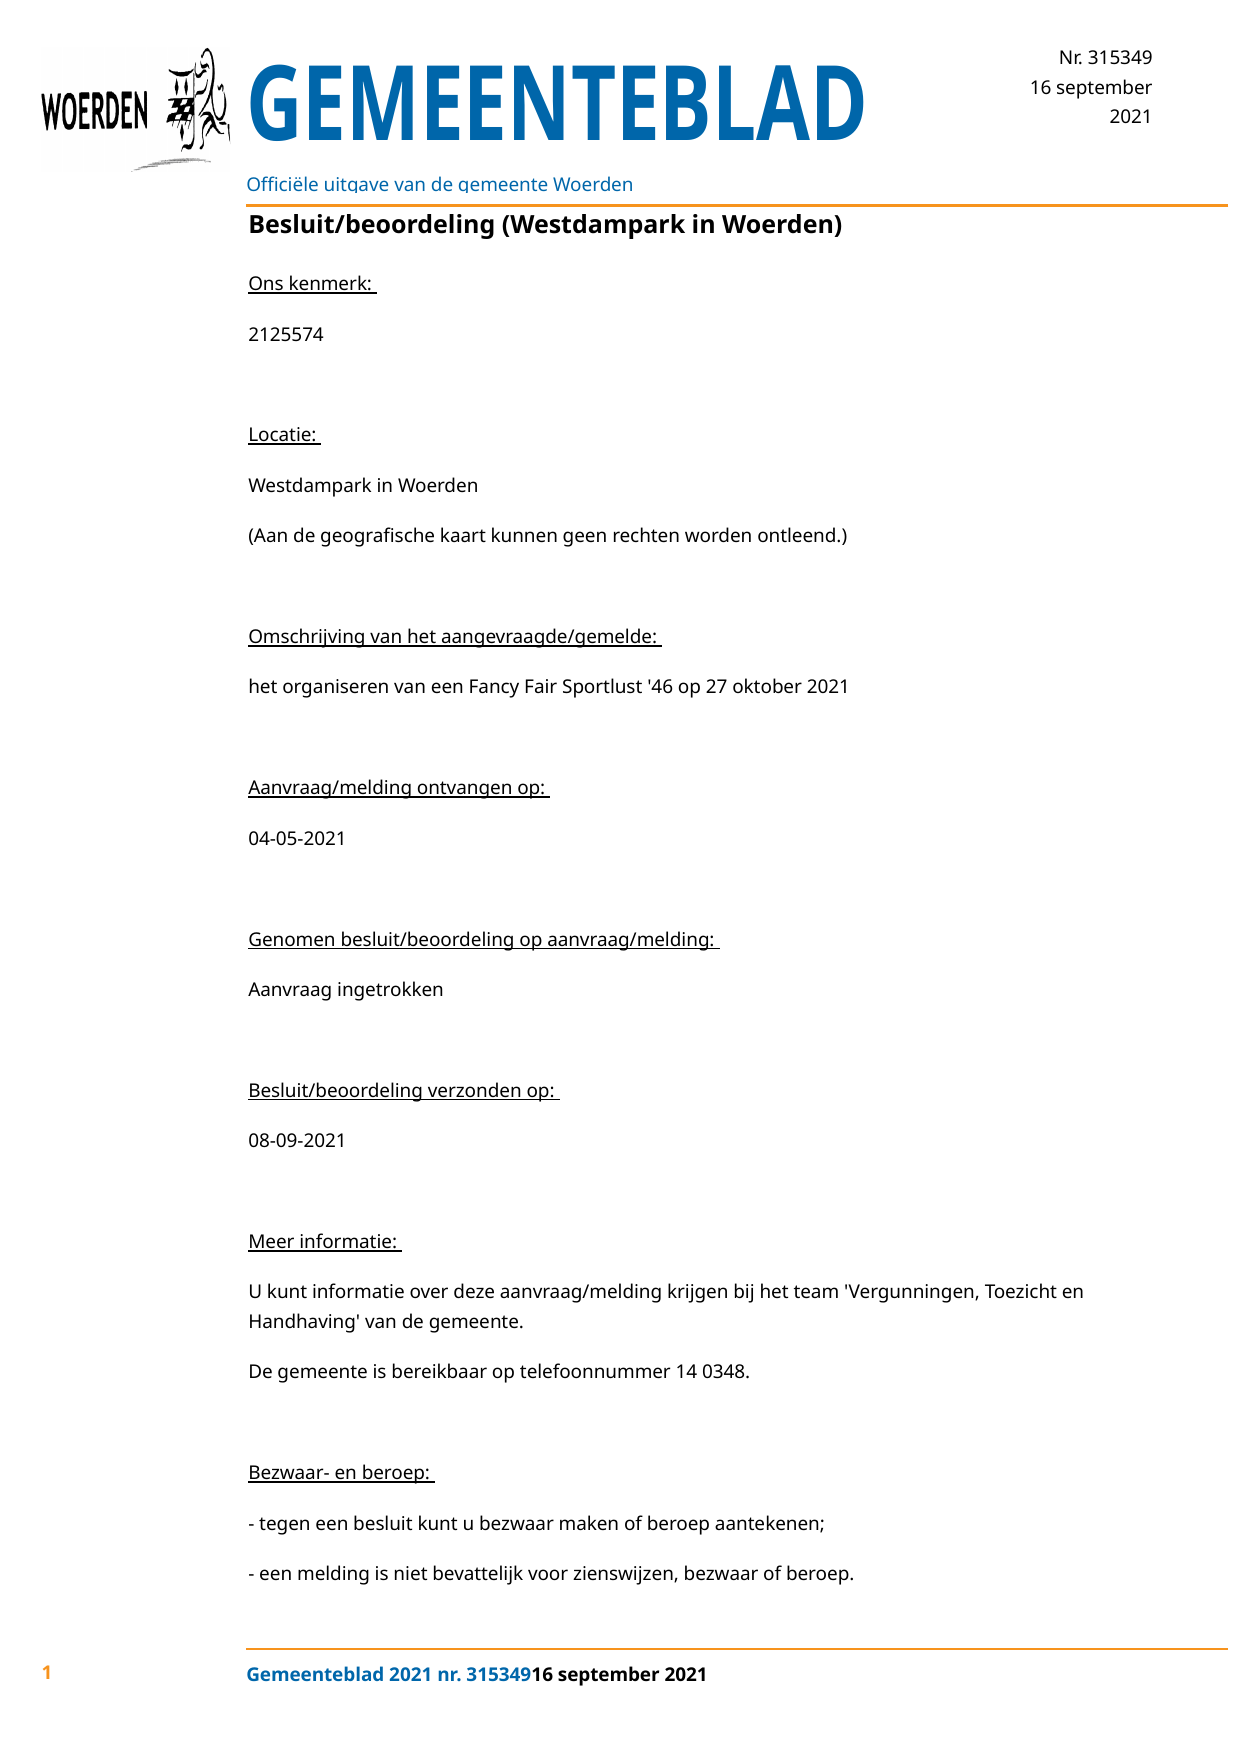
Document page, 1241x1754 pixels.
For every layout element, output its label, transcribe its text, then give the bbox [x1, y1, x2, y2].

text Meer informatie: [248, 1228, 1152, 1254]
text 08-09-2021 [248, 1127, 1152, 1153]
text De gemeente is bereikbaar op telefoonnummer 14 0348. [248, 1359, 1152, 1384]
text 2125574 [248, 321, 1152, 346]
text Omschrijving van het aangevraagde/gemelde: [248, 623, 1152, 649]
text Genomen besluit/beoordeling op aanvraag/melding: [248, 926, 1152, 951]
text Bezwaar- en beroep: [248, 1459, 1152, 1485]
text 04-05-2021 [248, 825, 1152, 851]
text Besluit/beoordeling (Westdampark in Woerden) [248, 207, 1152, 241]
text U kunt informatie over deze aanvraag/melding krijgen bij het team 'Vergunningen, Toezicht en Handhaving' van de gemeente. [248, 1279, 1152, 1334]
text - een melding is niet bevattelijk voor zienswijzen, bezwaar of beroep. [248, 1560, 1152, 1586]
text - tegen een besluit kunt u bezwaar maken of beroep aantekenen; [248, 1510, 1152, 1536]
text Ons kenmerk: [248, 270, 1152, 296]
text (Aan de geografische kaart kunnen geen rechten worden ontleend.) [248, 522, 1152, 548]
text Aanvraag/melding ontvangen op: [248, 774, 1152, 800]
text Locatie: [248, 422, 1152, 447]
text Aanvraag ingetrokken [248, 976, 1152, 1002]
text Besluit/beoordeling verzonden op: [248, 1077, 1152, 1103]
text het organiseren van een Fancy Fair Sportlust '46 op 27 oktober 2021 [248, 674, 1152, 699]
picture [41, 47, 231, 172]
text Westdampark in Woerden [248, 472, 1152, 498]
